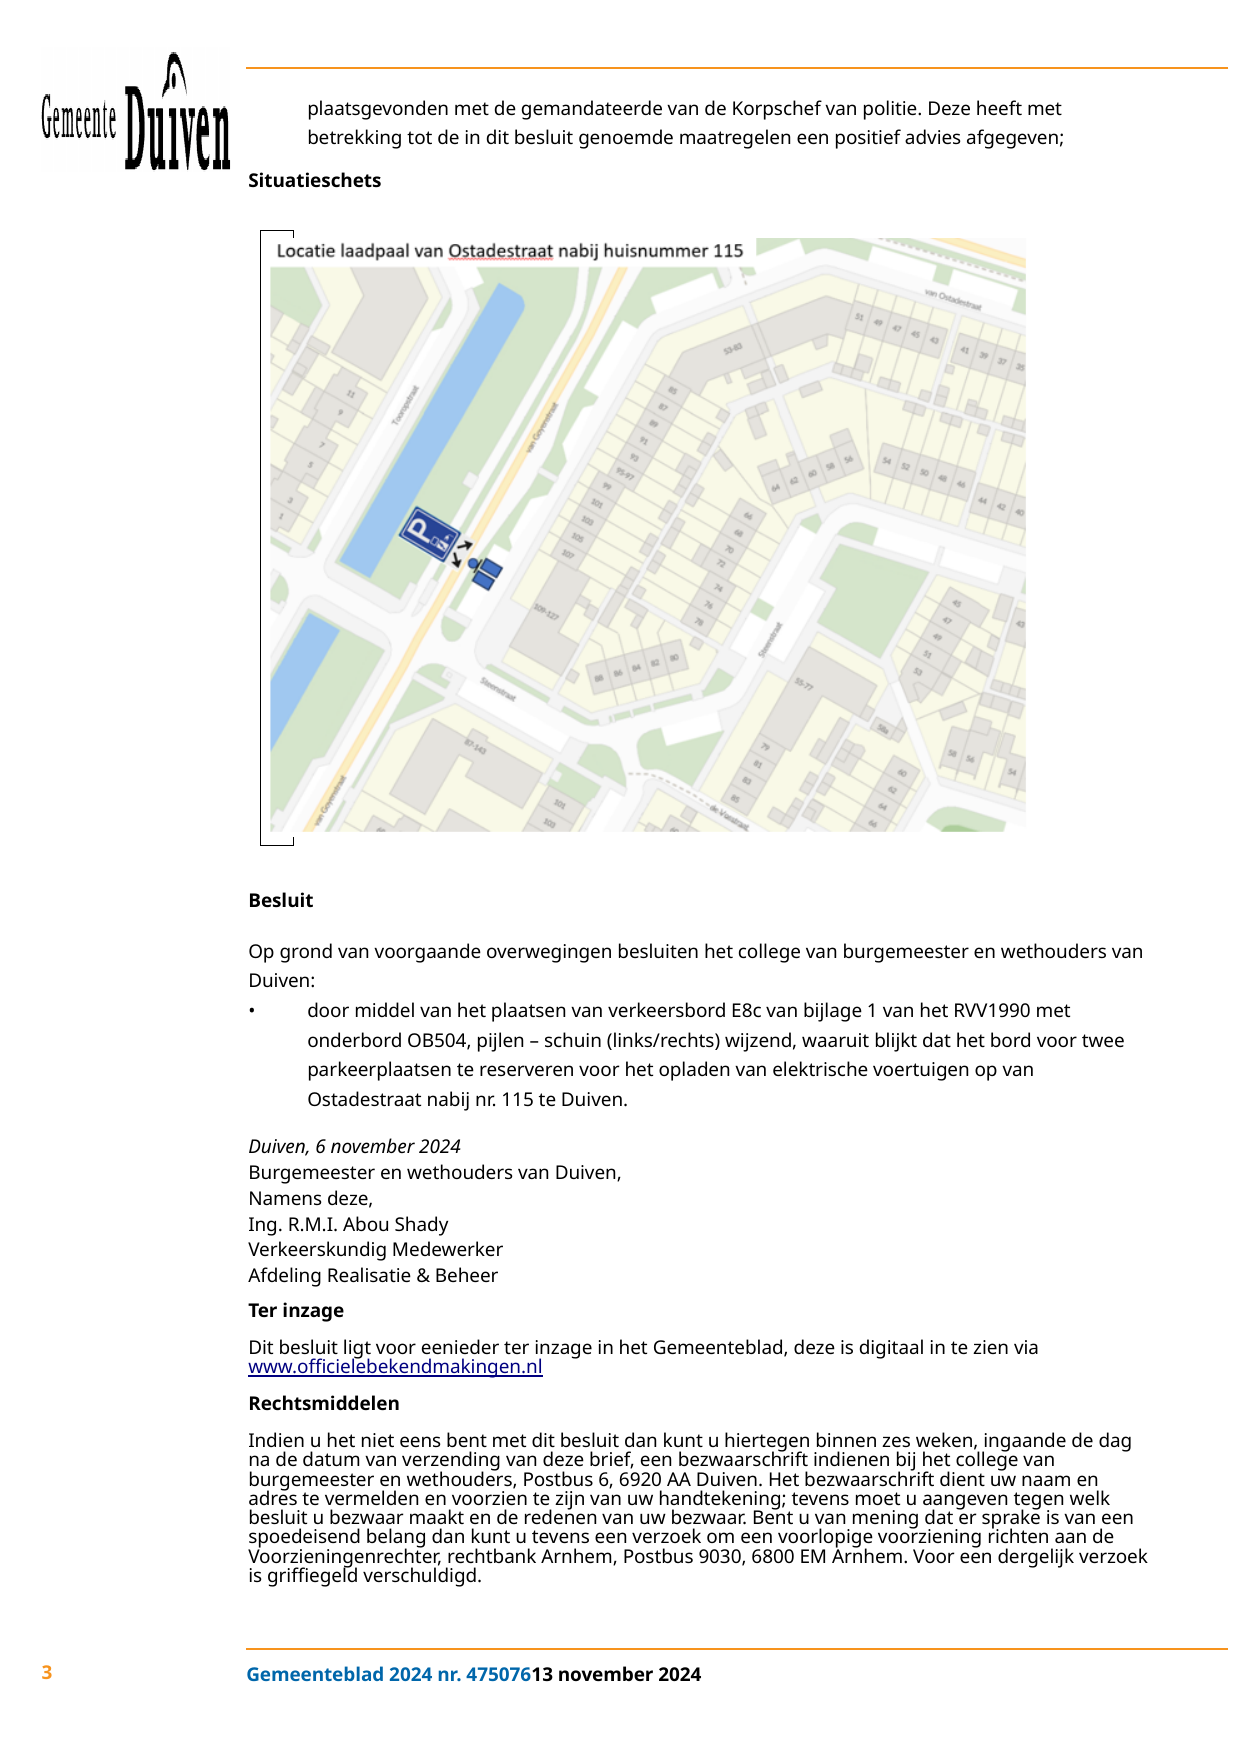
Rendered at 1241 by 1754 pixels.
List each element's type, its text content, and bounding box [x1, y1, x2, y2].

text Dit besluit ligt voor eenieder ter inzage in het Gemeenteblad, deze is digitaal in te zien via www.officielebekendmakingen.nl [248, 1339, 1152, 1377]
text Indien u het niet eens bent met dit besluit dan kunt u hiertegen binnen zes weken, ingaande de dag na de datum van verzending van deze brief, een bezwaarschrift indienen bij het college van burgemeester en wethouders, Postbus 6, 6920 AA Duiven. Het bezwaarschrift dient uw naam en adres te vermelden en voorzien te zijn van uw handtekening; tevens moet u aangeven tegen welk besluit u bezwaar maakt en de redenen van uw bezwaar. Bent u van mening dat er sprake is van een spoedeisend belang dan kunt u tevens een verzoek om een voorlopige voorziening richten aan de Voorzieningenrechter, rechtbank Arnhem, Postbus 9030, 6800 EM Arnhem. Voor een dergelijk verzoek is griffiegeld verschuldigd. [248, 1432, 1152, 1586]
text Ter inzage [248, 1302, 1152, 1321]
text Ing. R.M.I. Abou Shady [248, 1211, 1152, 1237]
picture [41, 47, 231, 172]
text Op grond van voorgaande overwegingen besluiten het college van burgemeester en wethouders van Duiven: [248, 938, 1152, 993]
text Duiven, 6 november 2024 [248, 1134, 1152, 1159]
text Burgemeester en wethouders van Duiven, [248, 1159, 1152, 1185]
text Verkeerskundig Medewerker [248, 1237, 1152, 1262]
list door middel van het plaatsen van verkeersbord E8c van bijlage 1 van het RVV1990 met onderbord OB504, pijlen – schuin (links/rechts) wijzend, waaruit blijkt dat het bord voor twee parkeerplaatsen te reserveren voor het opladen van elektrische voertuigen op van Ostadestraat nabij nr. 115 te Duiven. [248, 997, 1152, 1112]
text Rechtsmiddelen [248, 1395, 1152, 1414]
list plaatsgevonden met de gemandateerde van de Korpschef van politie. Deze heeft met betrekking tot de in dit besluit genoemde maatregelen een positief advies afgegeven; [248, 95, 1152, 150]
text Besluit [248, 888, 1152, 913]
picture [268, 238, 1036, 837]
text Situatieschets [248, 168, 1152, 193]
text Namens deze, [248, 1185, 1152, 1211]
text Afdeling Realisatie & Beheer [248, 1262, 1152, 1288]
